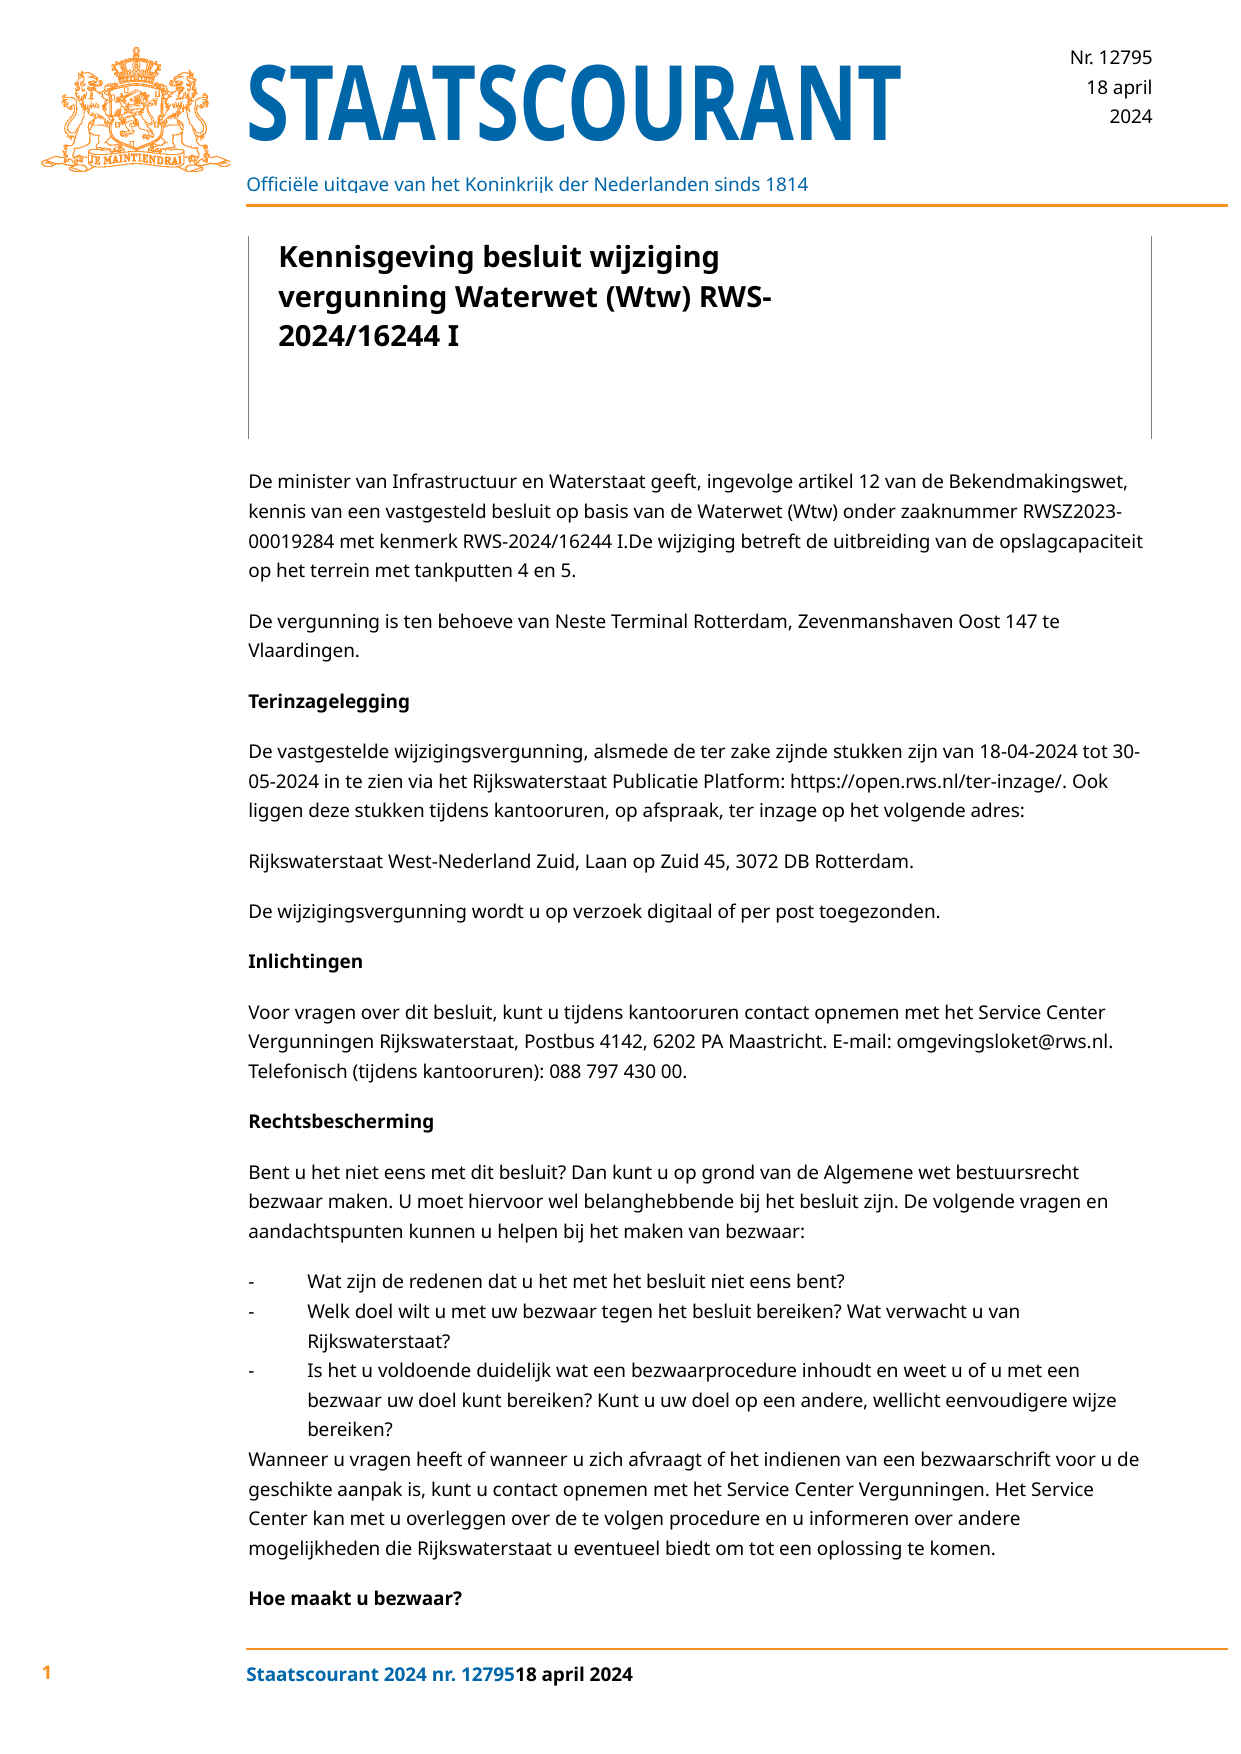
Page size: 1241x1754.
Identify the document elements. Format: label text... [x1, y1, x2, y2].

text Rijkswaterstaat West-Nederland Zuid, Laan op Zuid 45, 3072 DB Rotterdam. [248, 848, 1152, 873]
text Wanneer u vragen heeft of wanneer u zich afvraagt of het indienen van een bezwaarschrift voor u de geschikte aanpak is, kunt u contact opnemen met het Service Center Vergunningen. Het Service Center kan met u overleggen over de te volgen procedure en u informeren over andere mogelijkheden die Rijkswaterstaat u eventueel biedt om tot een oplossing te komen. [248, 1446, 1152, 1561]
list Is het u voldoende duidelijk wat een bezwaarprocedure inhoudt en weet u of u met een bezwaar uw doel kunt bereiken? Kunt u uw doel op een andere, wellicht eenvoudigere wijze bereiken? [248, 1357, 1152, 1442]
picture [41, 47, 231, 172]
text Hoe maakt u bezwaar? [248, 1585, 1152, 1611]
text Inlichtingen [248, 949, 1152, 974]
text De wijzigingsvergunning wordt u op verzoek digitaal of per post toegezonden. [248, 898, 1152, 924]
picture [912, 236, 1090, 414]
text De vergunning is ten behoeve van Neste Terminal Rotterdam, Zevenmanshaven Oost 147 te Vlaardingen. [248, 608, 1152, 663]
table_header Kennisgeving besluit wijziging vergunning Waterwet (Wtw) RWS-2024/16244 I [249, 236, 850, 439]
text Voor vragen over dit besluit, kunt u tijdens kantooruren contact opnemen met het Service Center Vergunningen Rijkswaterstaat, Postbus 4142, 6202 PA Maastricht. E-mail: omgevingsloket@rws.nl. Telefonisch (tijdens kantooruren): 088 797 430 00. [248, 999, 1152, 1084]
text Rechtsbescherming [248, 1109, 1152, 1134]
table_header [850, 236, 912, 413]
text Terinzagelegging [248, 688, 1152, 713]
table_header [850, 414, 1151, 439]
text De minister van Infrastructuur en Waterstaat geeft, ingevolge artikel 12 van de Bekendmakingswet, kennis van een vastgesteld besluit op basis van de Waterwet (Wtw) onder zaaknummer RWSZ2023-00019284 met kenmerk RWS-2024/16244 I.De wijziging betreft de uitbreiding van de opslagcapaciteit op het terrein met tankputten 4 en 5. [248, 469, 1152, 583]
list Welk doel wilt u met uw bezwaar tegen het besluit bereiken? Wat verwacht u van Rijkswaterstaat? [248, 1298, 1152, 1353]
text Bent u het niet eens met dit besluit? Dan kunt u op grond van de Algemene wet bestuursrecht bezwaar maken. U moet hiervoor wel belanghebbende bij het besluit zijn. De volgende vragen en aandachtspunten kunnen u helpen bij het maken van bezwaar: [248, 1159, 1152, 1244]
table_header [1090, 236, 1151, 413]
text De vastgestelde wijzigingsvergunning, alsmede de ter zake zijnde stukken zijn van 18-04-2024 tot 30-05-2024 in te zien via het Rijkswaterstaat Publicatie Platform: https://open.rws.nl/ter-inzage/. Ook liggen deze stukken tijdens kantooruren, op afspraak, ter inzage op het volgende adres: [248, 738, 1152, 823]
list Wat zijn de redenen dat u het met het besluit niet eens bent? [248, 1269, 1152, 1294]
